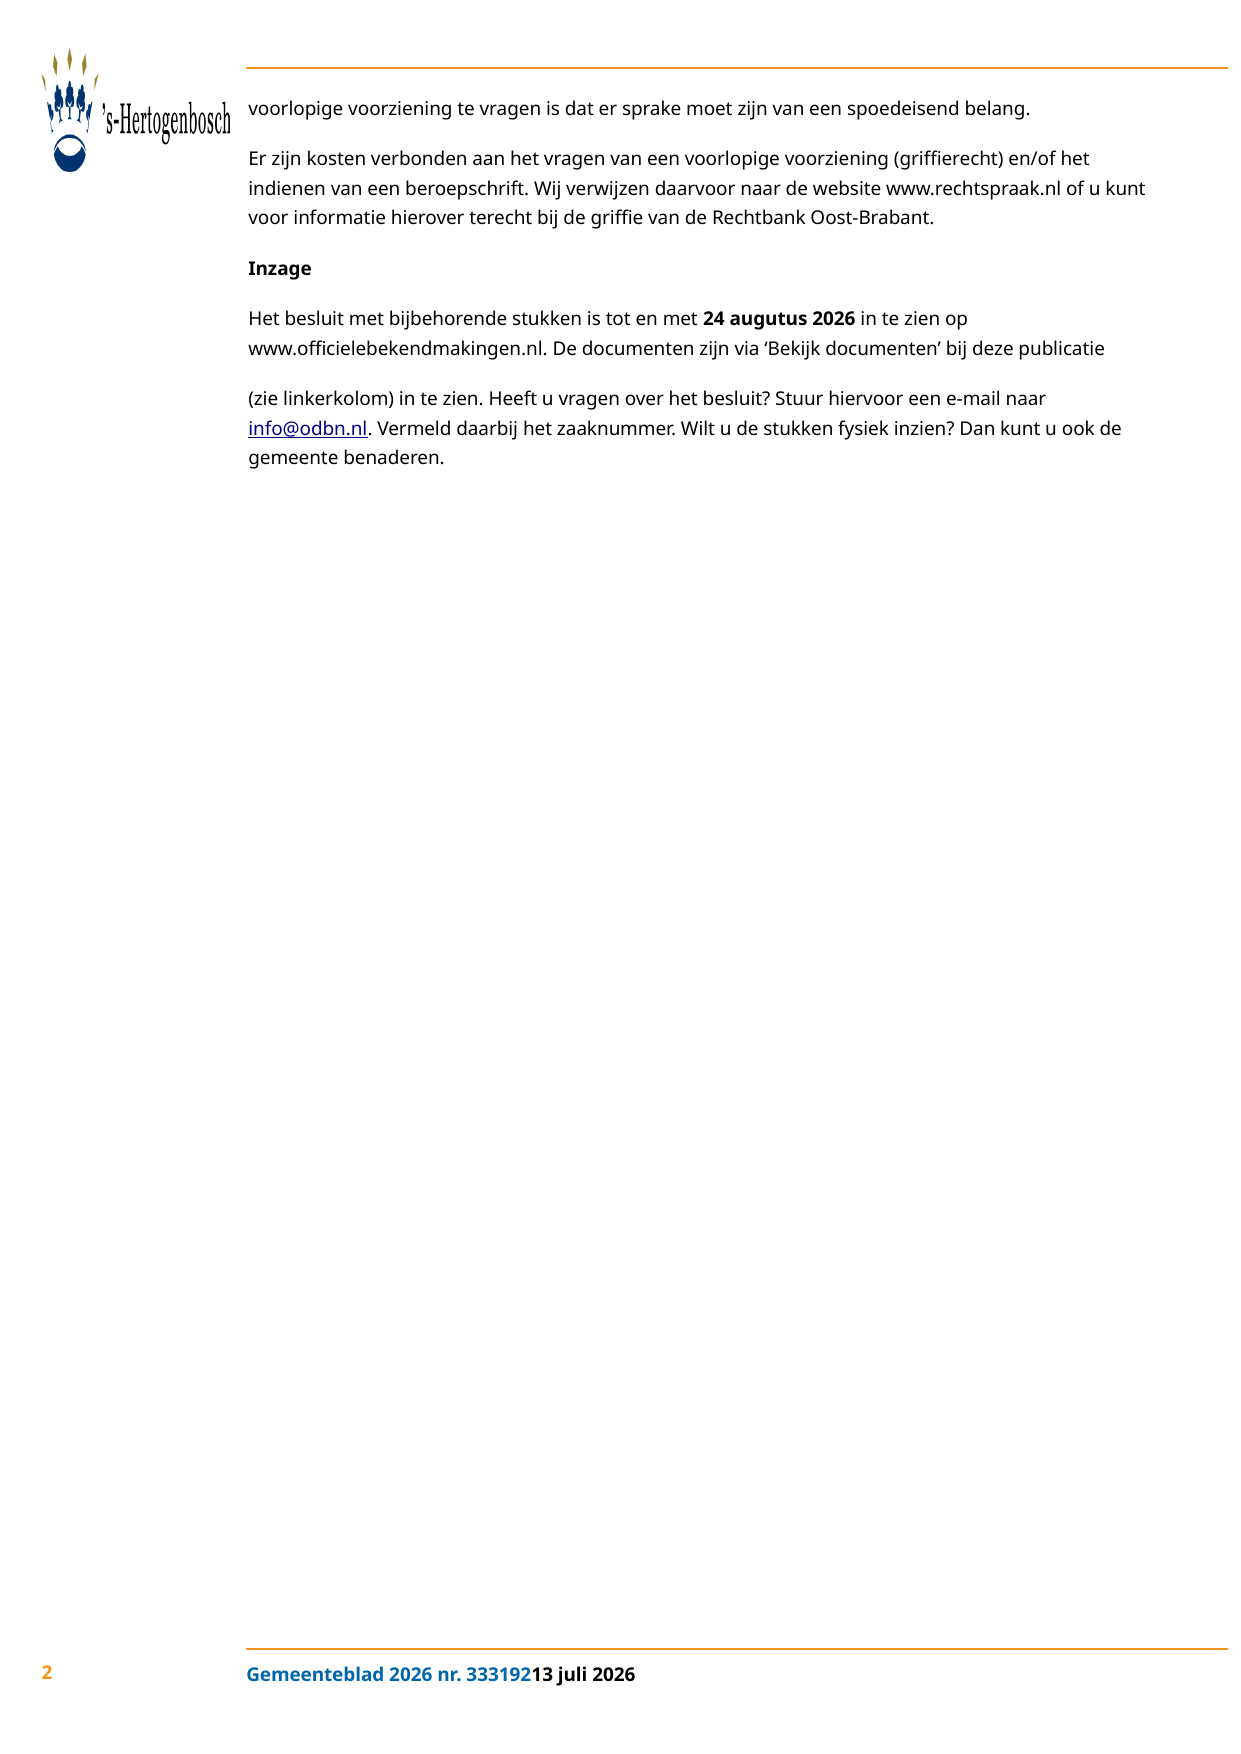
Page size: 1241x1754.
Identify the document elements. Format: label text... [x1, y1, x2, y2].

picture [41, 47, 231, 172]
text (zie linkerkolom) in te zien. Heeft u vragen over het besluit? Stuur hiervoor een e-mail naar info@odbn.nl. Vermeld daarbij het zaaknummer. Wilt u de stukken fysiek inzien? Dan kunt u ook de gemeente benaderen. [248, 385, 1152, 470]
text Het besluit met bijbehorende stukken is tot en met 24 augutus 2026 in te zien op www.officielebekendmakingen.nl. De documenten zijn via ‘Bekijk documenten’ bij deze publicatie [248, 305, 1152, 361]
text Er zijn kosten verbonden aan het vragen van een voorlopige voorziening (griffierecht) en/of het indienen van een beroepschrift. Wij verwijzen daarvoor naar de website www.rechtspraak.nl of u kunt voor informatie hierover terecht bij de griffie van de Rechtbank Oost-Brabant. [248, 145, 1152, 230]
text Inzage [248, 255, 1152, 281]
text voorlopige voorziening te vragen is dat er sprake moet zijn van een spoedeisend belang. [248, 95, 1152, 121]
